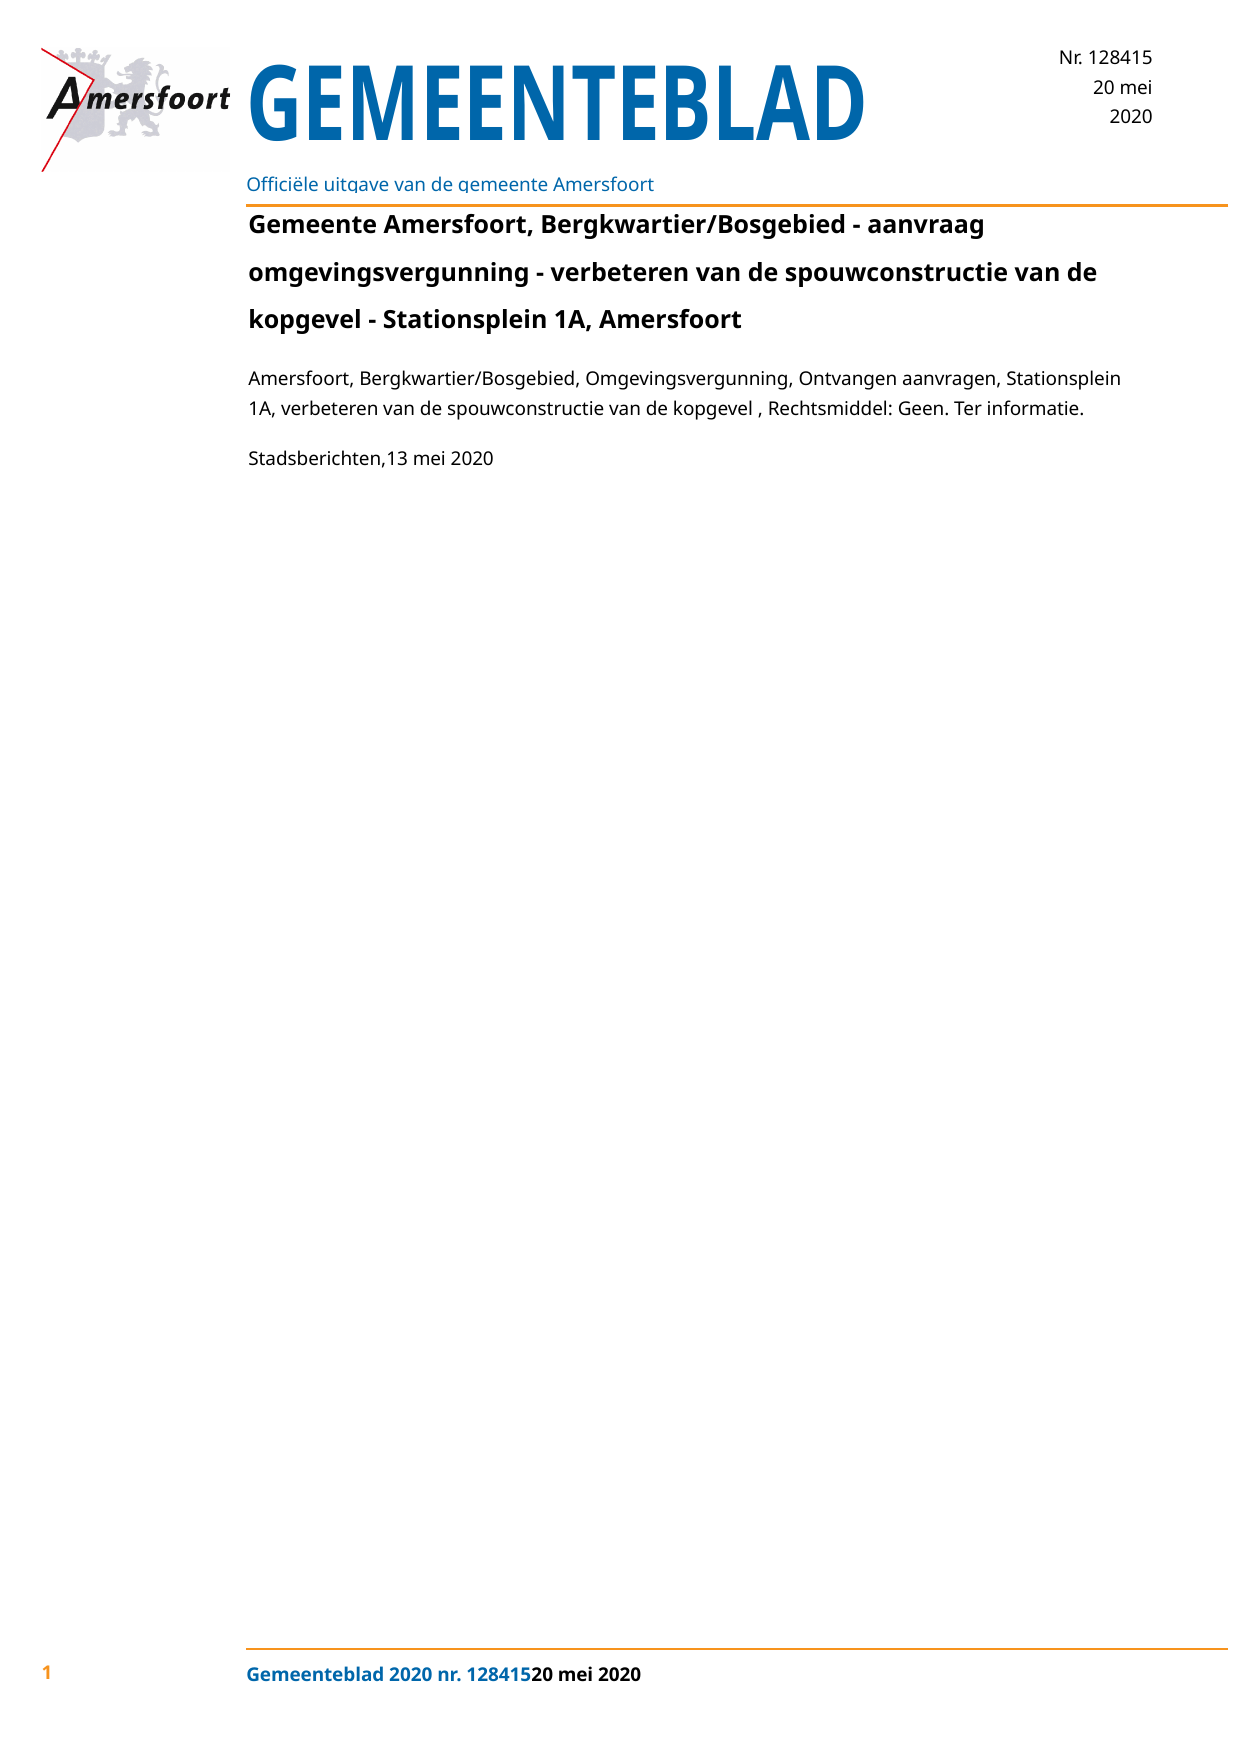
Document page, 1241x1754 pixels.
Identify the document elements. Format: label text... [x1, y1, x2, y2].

picture [41, 47, 231, 172]
text Stadsberichten,13 mei 2020 [248, 446, 1152, 471]
text Gemeente Amersfoort, Bergkwartier/Bosgebied - aanvraag omgevingsvergunning - verbeteren van de spouwconstructie van de kopgevel - Stationsplein 1A, Amersfoort [248, 207, 1152, 336]
text Amersfoort, Bergkwartier/Bosgebied, Omgevingsvergunning, Ontvangen aanvragen, Stationsplein 1A, verbeteren van de spouwconstructie van de kopgevel , Rechtsmiddel: Geen. Ter informatie. [248, 366, 1152, 421]
